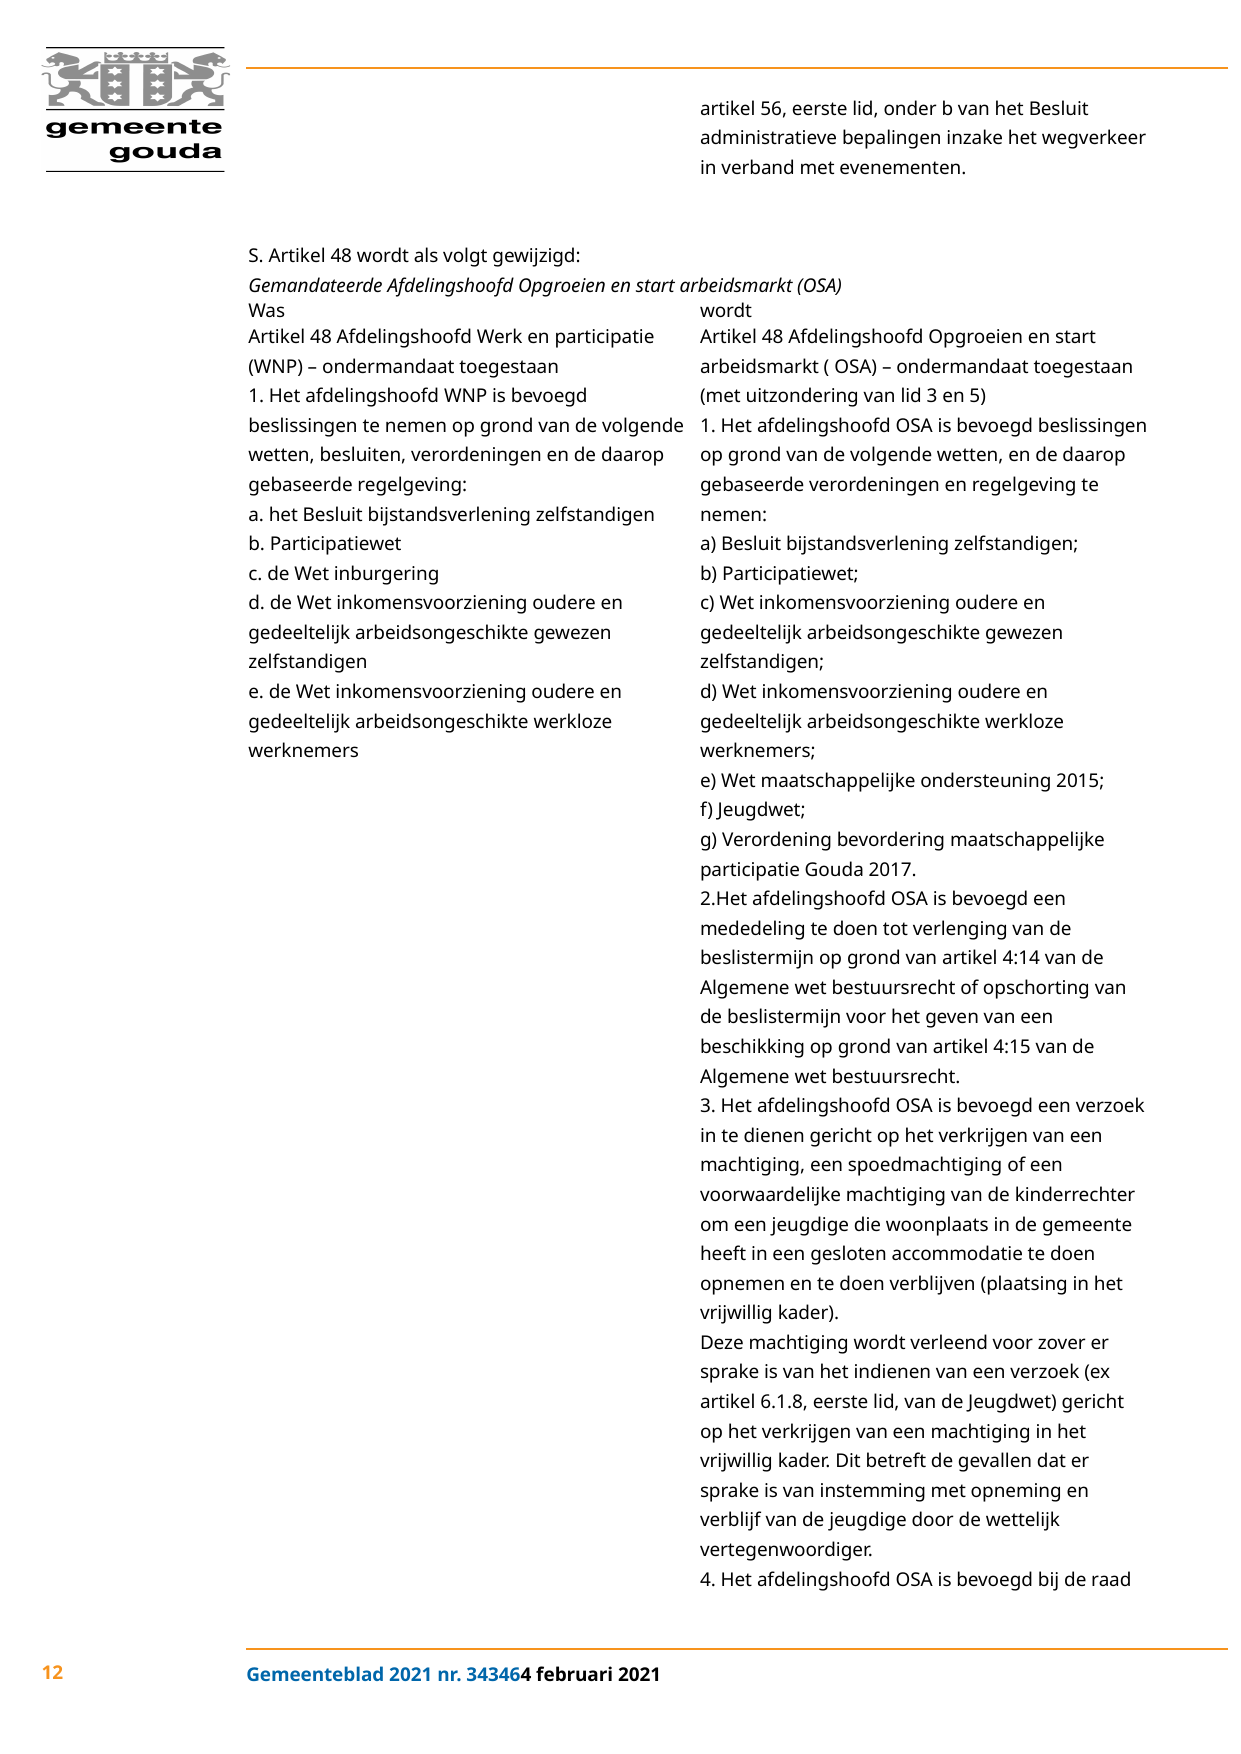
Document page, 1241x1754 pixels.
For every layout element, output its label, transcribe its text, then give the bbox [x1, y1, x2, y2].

table_cell Artikel 48 Afdelingshoofd Werk en participatie (WNP) – ondermandaat toegestaan 1. Het afdelingshoofd WNP is bevoegd beslissingen te nemen op grond van de volgende wetten, besluiten, verordeningen en de daarop gebaseerde regelgeving: a. het Besluit bijstandsverlening zelfstandigen b. Participatiewet c. de Wet inburgering d. de Wet inkomensvoorziening oudere en gedeeltelijk arbeidsongeschikte gewezen zelfstandigen e. de Wet inkomensvoorziening oudere en gedeeltelijk arbeidsongeschikte werkloze werknemers [248, 323, 700, 1591]
table_cell Artikel 48 Afdelingshoofd Opgroeien en start arbeidsmarkt ( OSA) – ondermandaat toegestaan (met uitzondering van lid 3 en 5) 1. Het afdelingshoofd OSA is bevoegd beslissingen op grond van de volgende wetten, en de daarop gebaseerde verordeningen en regelgeving te nemen: a) Besluit bijstandsverlening zelfstandigen; b) Participatiewet; c) Wet inkomensvoorziening oudere en gedeeltelijk arbeidsongeschikte gewezen zelfstandigen; d) Wet inkomensvoorziening oudere en gedeeltelijk arbeidsongeschikte werkloze werknemers; e) Wet maatschappelijke ondersteuning 2015; f) Jeugdwet; g) Verordening bevordering maatschappelijke participatie Gouda 2017. 2.Het afdelingshoofd OSA is bevoegd een mededeling te doen tot verlenging van de beslistermijn op grond van artikel 4:14 van de Algemene wet bestuursrecht of opschorting van de beslistermijn voor het geven van een beschikking op grond van artikel 4:15 van de Algemene wet bestuursrecht. 3. Het afdelingshoofd OSA is bevoegd een verzoek in te dienen gericht op het verkrijgen van een machtiging, een spoedmachtiging of een voorwaardelijke machtiging van de kinderrechter om een jeugdige die woonplaats in de gemeente heeft in een gesloten accommodatie te doen opnemen en te doen verblijven (plaatsing in het vrijwillig kader). Deze machtiging wordt verleend voor zover er sprake is van het indienen van een verzoek (ex artikel 6.1.8, eerste lid, van de Jeugdwet) gericht op het verkrijgen van een machtiging in het vrijwillig kader. Dit betreft de gevallen dat er sprake is van instemming met opneming en verblijf van de jeugdige door de wettelijk vertegenwoordiger. 4. Het afdelingshoofd OSA is bevoegd bij de raad [700, 323, 1152, 1591]
text S. Artikel 48 wordt als volgt gewijzigd: [248, 242, 1152, 268]
table_cell artikel 56, eerste lid, onder b van het Besluit administratieve bepalingen inzake het wegverkeer in verband met evenementen. [700, 95, 1152, 180]
picture [41, 47, 231, 172]
table_cell wordt [700, 298, 1152, 323]
table_cell Was [248, 298, 700, 323]
table_header Gemandateerde Afdelingshoofd Opgroeien en start arbeidsmarkt (OSA) [248, 272, 1152, 297]
